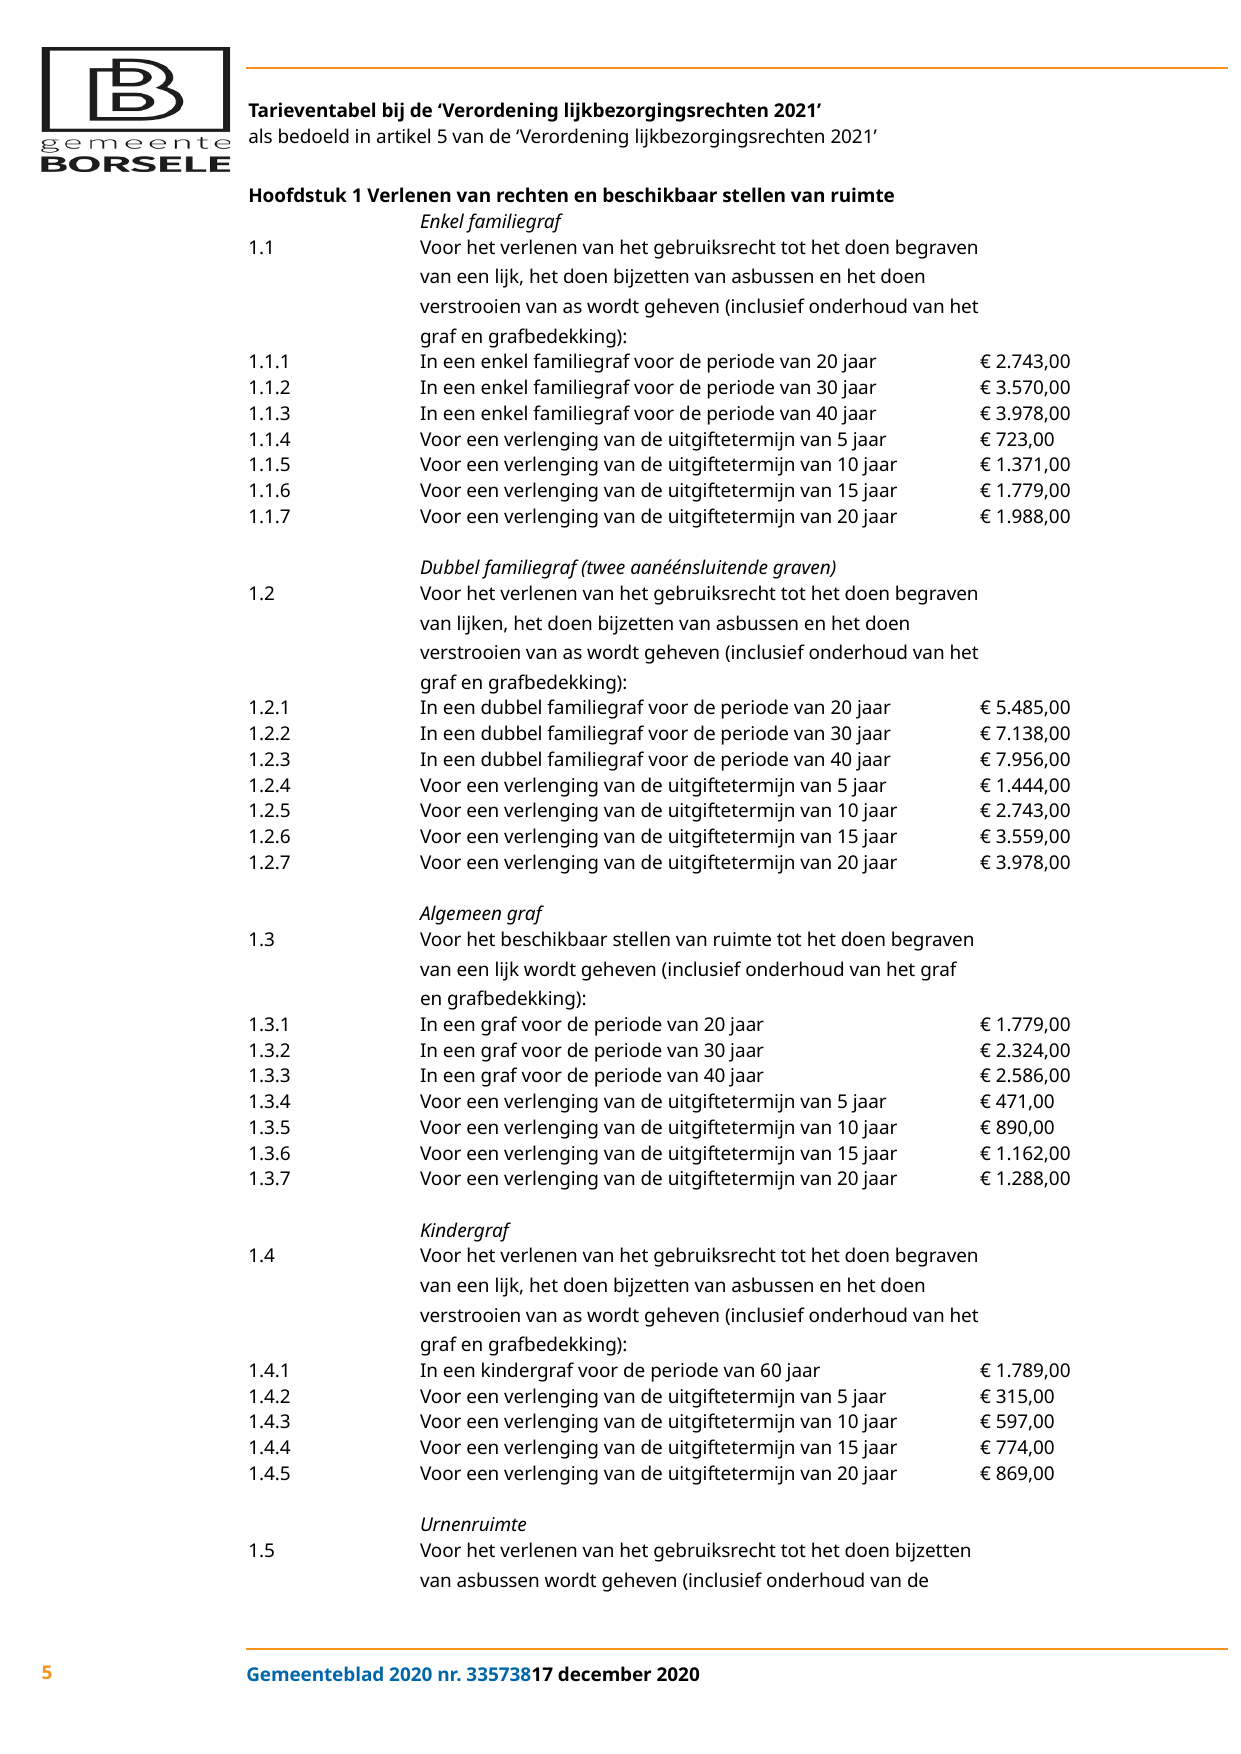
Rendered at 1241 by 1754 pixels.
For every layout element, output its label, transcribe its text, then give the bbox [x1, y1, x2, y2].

table_cell 1.4 [248, 1243, 420, 1357]
table_cell 1.2.2 [248, 720, 420, 746]
table_cell € 2.324,00 [980, 1037, 1152, 1062]
table_cell Voor het verlenen van het gebruiksrecht tot het doen bijzetten van asbussen wordt geheven (inclusief onderhoud van de [420, 1537, 980, 1592]
table_cell € 3.978,00 [980, 400, 1152, 426]
table_cell [980, 1191, 1152, 1217]
table_cell € 2.743,00 [980, 349, 1152, 374]
table_cell Voor een verlenging van de uitgiftetermijn van 20 jaar [420, 849, 980, 875]
table_cell [248, 900, 420, 926]
text als bedoeld in artikel 5 van de ‘Verordening lijkbezorgingsrechten 2021’ [248, 123, 1152, 149]
table_cell € 1.371,00 [980, 451, 1152, 477]
table_cell € 315,00 [980, 1383, 1152, 1408]
table_cell 1.2.3 [248, 746, 420, 772]
table_cell € 3.978,00 [980, 849, 1152, 875]
table_cell Voor een verlenging van de uitgiftetermijn van 10 jaar [420, 451, 980, 477]
table_cell € 2.743,00 [980, 798, 1152, 823]
table_cell [248, 529, 420, 554]
table_cell Voor een verlenging van de uitgiftetermijn van 15 jaar [420, 1140, 980, 1165]
table_cell 1.3.6 [248, 1140, 420, 1165]
table_cell Voor een verlenging van de uitgiftetermijn van 10 jaar [420, 1114, 980, 1140]
table_cell € 869,00 [980, 1460, 1152, 1486]
table_cell 1.1.6 [248, 477, 420, 503]
table_cell € 3.559,00 [980, 823, 1152, 849]
table_cell 1.3.2 [248, 1037, 420, 1062]
table_cell 1.2.4 [248, 772, 420, 797]
table_cell [980, 1537, 1152, 1592]
table_cell € 1.779,00 [980, 1011, 1152, 1037]
table_cell 1.3 [248, 926, 420, 1011]
table_cell € 1.162,00 [980, 1140, 1152, 1165]
table_header Hoofdstuk 1 Verlenen van rechten en beschikbaar stellen van ruimte [248, 183, 980, 208]
table_cell 1.4.3 [248, 1409, 420, 1434]
table_cell 1.2.1 [248, 695, 420, 720]
table_cell Urnenruimte [420, 1511, 980, 1537]
table_cell [980, 875, 1152, 900]
table_cell Voor een verlenging van de uitgiftetermijn van 20 jaar [420, 1460, 980, 1486]
table_cell € 5.485,00 [980, 695, 1152, 720]
table_cell In een enkel familiegraf voor de periode van 30 jaar [420, 374, 980, 400]
table_cell [980, 926, 1152, 1011]
table_cell Voor een verlenging van de uitgiftetermijn van 20 jaar [420, 1165, 980, 1191]
table_cell € 3.570,00 [980, 374, 1152, 400]
table_cell € 7.956,00 [980, 746, 1152, 772]
table_cell € 723,00 [980, 426, 1152, 451]
table_cell 1.3.5 [248, 1114, 420, 1140]
table_cell In een graf voor de periode van 20 jaar [420, 1011, 980, 1037]
table_header [980, 183, 1152, 208]
table_cell [980, 1243, 1152, 1357]
table_cell 1.1.7 [248, 503, 420, 529]
table_cell [420, 1486, 980, 1511]
table_cell Enkel familiegraf [420, 208, 980, 234]
table_cell 1.5 [248, 1537, 420, 1592]
table_cell [420, 875, 980, 900]
table_cell In een graf voor de periode van 40 jaar [420, 1063, 980, 1088]
table_cell In een graf voor de periode van 30 jaar [420, 1037, 980, 1062]
table_cell In een enkel familiegraf voor de periode van 40 jaar [420, 400, 980, 426]
table_cell [248, 1191, 420, 1217]
table_cell Voor een verlenging van de uitgiftetermijn van 15 jaar [420, 477, 980, 503]
table_cell Voor het beschikbaar stellen van ruimte tot het doen begraven van een lijk wordt geheven (inclusief onderhoud van het graf en grafbedekking): [420, 926, 980, 1011]
table_cell Voor een verlenging van de uitgiftetermijn van 10 jaar [420, 798, 980, 823]
picture [41, 47, 231, 172]
table_cell [980, 208, 1152, 234]
table_cell [980, 1511, 1152, 1537]
table_cell In een dubbel familiegraf voor de periode van 30 jaar [420, 720, 980, 746]
table_cell [980, 580, 1152, 694]
table_cell 1.3.1 [248, 1011, 420, 1037]
table_cell Voor een verlenging van de uitgiftetermijn van 15 jaar [420, 1434, 980, 1460]
table_cell Voor een verlenging van de uitgiftetermijn van 15 jaar [420, 823, 980, 849]
table_cell 1.1.5 [248, 451, 420, 477]
table_cell 1.1.1 [248, 349, 420, 374]
table_cell Voor een verlenging van de uitgiftetermijn van 5 jaar [420, 772, 980, 797]
table_cell € 1.779,00 [980, 477, 1152, 503]
table_cell [980, 529, 1152, 554]
table_cell Voor een verlenging van de uitgiftetermijn van 20 jaar [420, 503, 980, 529]
table_cell 1.1.3 [248, 400, 420, 426]
table_cell Voor het verlenen van het gebruiksrecht tot het doen begraven van lijken, het doen bijzetten van asbussen en het doen verstrooien van as wordt geheven (inclusief onderhoud van het graf en grafbedekking): [420, 580, 980, 694]
table_cell Voor een verlenging van de uitgiftetermijn van 5 jaar [420, 1383, 980, 1408]
table_cell Voor een verlenging van de uitgiftetermijn van 5 jaar [420, 426, 980, 451]
table_cell 1.4.1 [248, 1357, 420, 1383]
table_cell [980, 1486, 1152, 1511]
table_cell In een kindergraf voor de periode van 60 jaar [420, 1357, 980, 1383]
table_cell € 1.444,00 [980, 772, 1152, 797]
table_cell Dubbel familiegraf (twee aanéénsluitende graven) [420, 554, 980, 580]
table_cell In een enkel familiegraf voor de periode van 20 jaar [420, 349, 980, 374]
table_cell € 2.586,00 [980, 1063, 1152, 1088]
table_cell 1.1.4 [248, 426, 420, 451]
table_cell [248, 1217, 420, 1243]
table_cell 1.2.6 [248, 823, 420, 849]
table_cell [248, 1486, 420, 1511]
table_cell [248, 1511, 420, 1537]
table_cell [980, 1217, 1152, 1243]
table_cell € 890,00 [980, 1114, 1152, 1140]
table_cell € 471,00 [980, 1088, 1152, 1114]
table_cell 1.4.5 [248, 1460, 420, 1486]
table_cell Algemeen graf [420, 900, 980, 926]
table_cell € 1.988,00 [980, 503, 1152, 529]
table_cell Voor het verlenen van het gebruiksrecht tot het doen begraven van een lijk, het doen bijzetten van asbussen en het doen verstrooien van as wordt geheven (inclusief onderhoud van het graf en grafbedekking): [420, 234, 980, 348]
table_cell € 774,00 [980, 1434, 1152, 1460]
table_cell 1.2.7 [248, 849, 420, 875]
table_cell [980, 234, 1152, 348]
table_cell [980, 900, 1152, 926]
table_cell 1.1 [248, 234, 420, 348]
table_cell € 1.789,00 [980, 1357, 1152, 1383]
table_cell Kindergraf [420, 1217, 980, 1243]
text Tarieventabel bij de ‘Verordening lijkbezorgingsrechten 2021’ [248, 95, 1152, 123]
table_cell 1.2.5 [248, 798, 420, 823]
table_cell 1.2 [248, 580, 420, 694]
table_cell € 7.138,00 [980, 720, 1152, 746]
table_cell [420, 1191, 980, 1217]
table_cell [980, 554, 1152, 580]
table_cell 1.3.4 [248, 1088, 420, 1114]
table_cell € 1.288,00 [980, 1165, 1152, 1191]
table_cell [420, 529, 980, 554]
table_cell [248, 554, 420, 580]
table_cell [248, 208, 420, 234]
table_cell Voor een verlenging van de uitgiftetermijn van 5 jaar [420, 1088, 980, 1114]
table_cell 1.3.7 [248, 1165, 420, 1191]
table_cell € 597,00 [980, 1409, 1152, 1434]
table_cell 1.4.4 [248, 1434, 420, 1460]
table_cell In een dubbel familiegraf voor de periode van 40 jaar [420, 746, 980, 772]
table_cell [248, 875, 420, 900]
table_cell 1.3.3 [248, 1063, 420, 1088]
table_cell 1.4.2 [248, 1383, 420, 1408]
table_cell Voor een verlenging van de uitgiftetermijn van 10 jaar [420, 1409, 980, 1434]
table_cell 1.1.2 [248, 374, 420, 400]
table_cell Voor het verlenen van het gebruiksrecht tot het doen begraven van een lijk, het doen bijzetten van asbussen en het doen verstrooien van as wordt geheven (inclusief onderhoud van het graf en grafbedekking): [420, 1243, 980, 1357]
table_cell In een dubbel familiegraf voor de periode van 20 jaar [420, 695, 980, 720]
